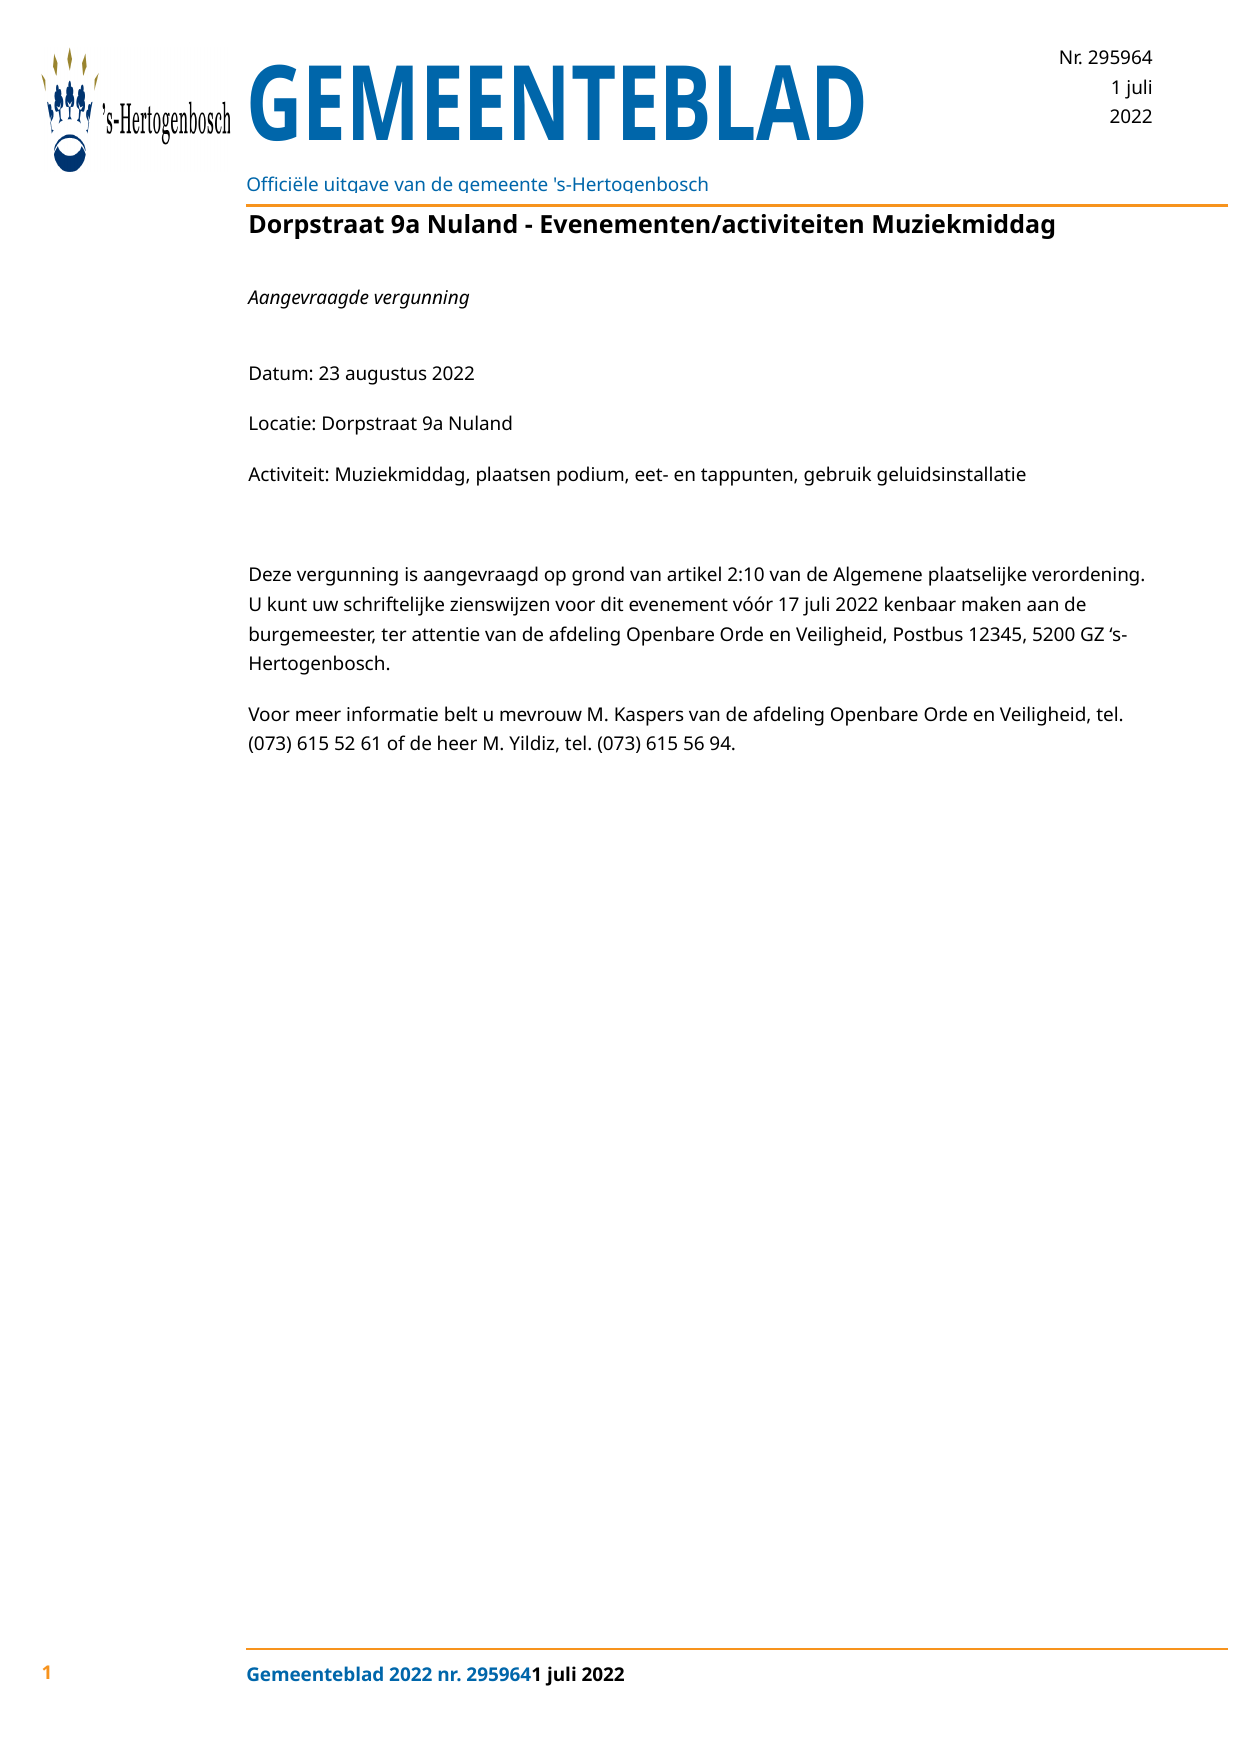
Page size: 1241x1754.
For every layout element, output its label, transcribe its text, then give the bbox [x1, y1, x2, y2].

text Voor meer informatie belt u mevrouw M. Kaspers van de afdeling Openbare Orde en Veiligheid, tel. (073) 615 52 61 of de heer M. Yildiz, tel. (073) 615 56 94. [248, 701, 1152, 756]
text Datum: 23 augustus 2022 [248, 360, 1152, 386]
text Aangevraagde vergunning [248, 284, 1152, 309]
text Dorpstraat 9a Nuland - Evenementen/activiteiten Muziekmiddag [248, 207, 1152, 241]
picture [41, 47, 231, 172]
text Locatie: Dorpstraat 9a Nuland [248, 410, 1152, 436]
text Deze vergunning is aangevraagd op grond van artikel 2:10 van de Algemene plaatselijke verordening. U kunt uw schriftelijke zienswijzen voor dit evenement vóór 17 juli 2022 kenbaar maken aan de burgemeester, ter attentie van de afdeling Openbare Orde en Veiligheid, Postbus 12345, 5200 GZ ‘s-Hertogenbosch. [248, 562, 1152, 676]
text Activiteit: Muziekmiddag, plaatsen podium, eet- en tappunten, gebruik geluidsinstallatie [248, 461, 1152, 487]
